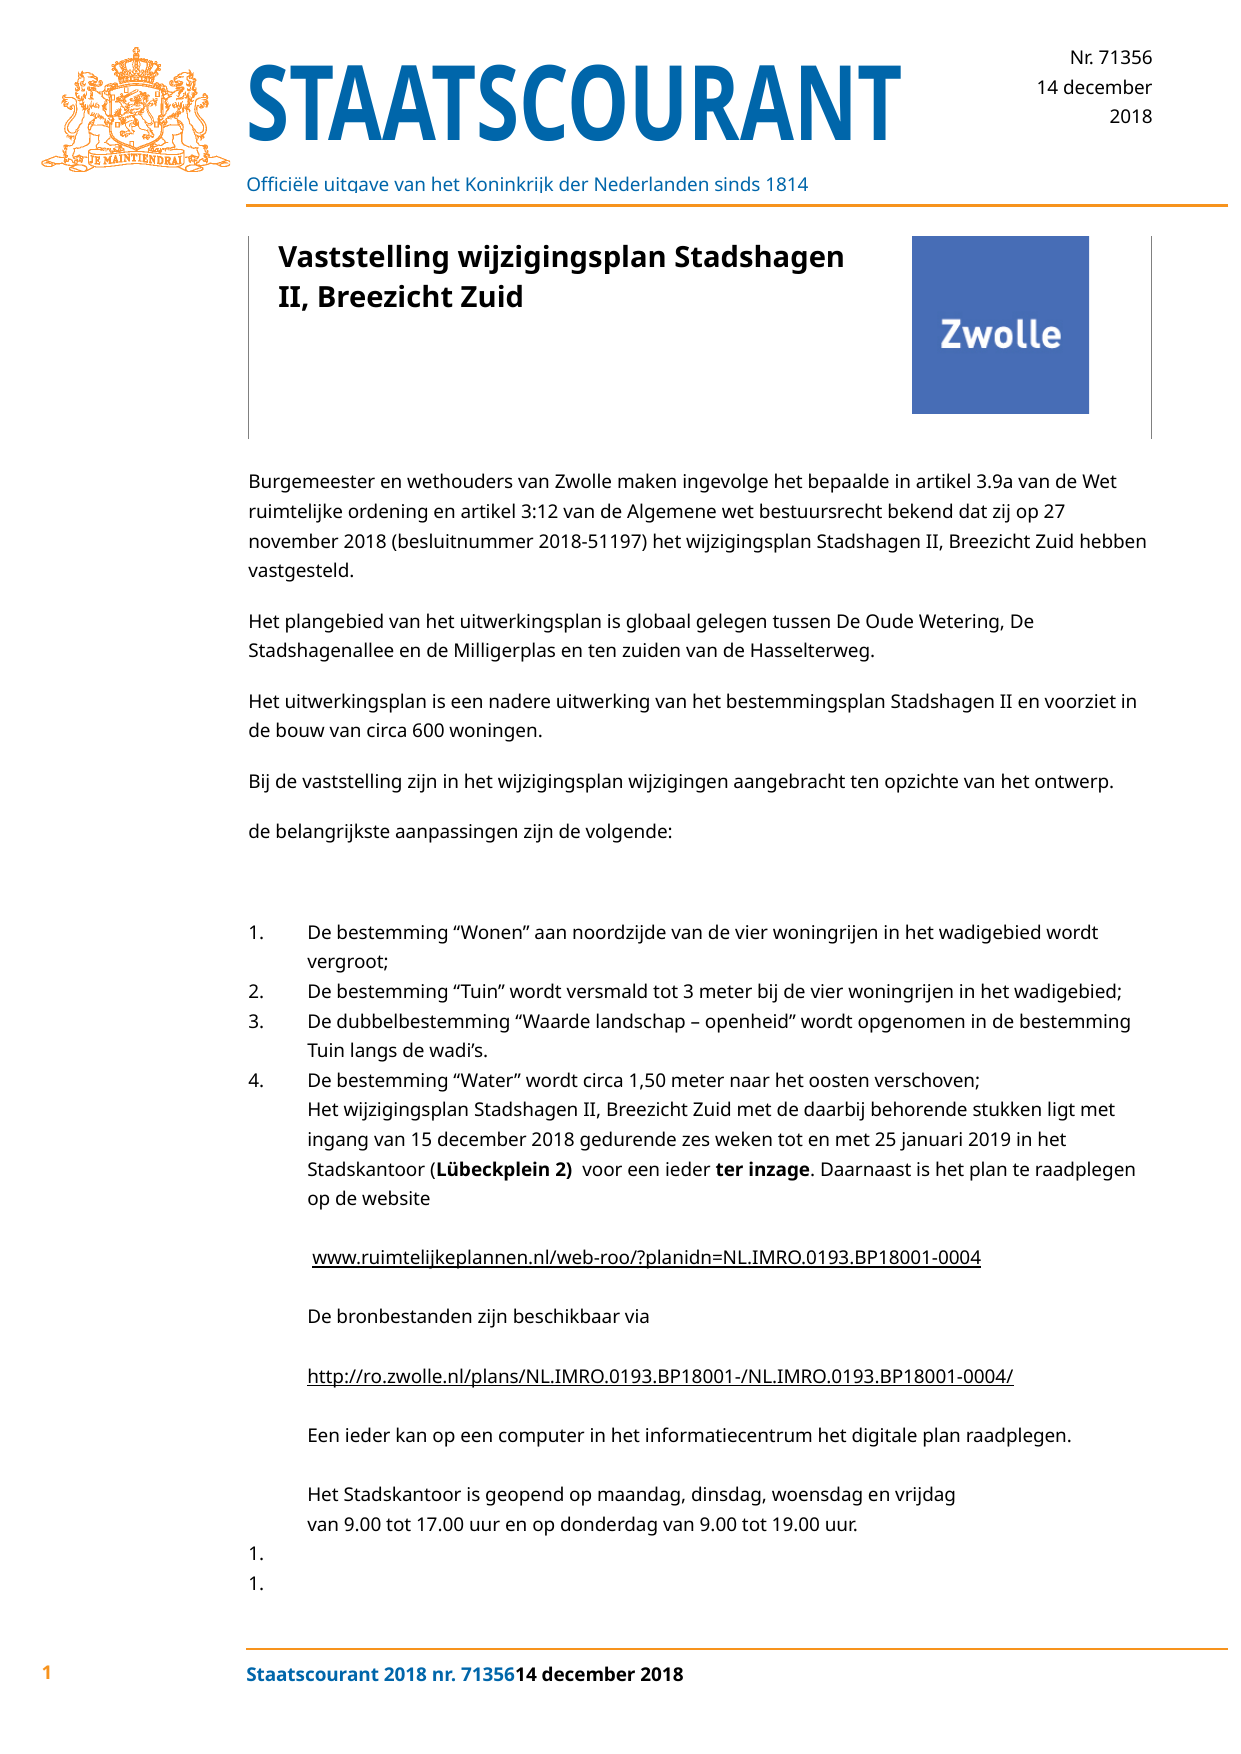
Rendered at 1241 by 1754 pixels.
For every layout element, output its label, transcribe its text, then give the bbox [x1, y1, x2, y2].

picture [41, 47, 231, 172]
list Het Stadskantoor is geopend op maandag, dinsdag, woensdag en vrijdag [248, 1481, 1152, 1507]
list De bronbestanden zijn beschikbaar via [248, 1304, 1152, 1329]
list http://ro.zwolle.nl/plans/NL.IMRO.0193.BP18001-/NL.IMRO.0193.BP18001-0004/ [248, 1363, 1152, 1388]
table_header [1090, 236, 1151, 413]
list www.ruimtelijkeplannen.nl/web-roo/?planidn=NL.IMRO.0193.BP18001-0004 [248, 1244, 1152, 1270]
table_header [850, 414, 1151, 439]
picture [912, 236, 1090, 414]
list van 9.00 tot 17.00 uur en op donderdag van 9.00 tot 19.00 uur. [248, 1511, 1152, 1536]
list De bestemming “Tuin” wordt versmald tot 3 meter bij de vier woningrijen in het wadigebied; [248, 978, 1152, 1004]
text Het plangebied van het uitwerkingsplan is globaal gelegen tussen De Oude Wetering, De Stadshagenallee en de Milligerplas en ten zuiden van de Hasselterweg. [248, 608, 1152, 663]
text Bij de vaststelling zijn in het wijzigingsplan wijzigingen aangebracht ten opzichte van het ontwerp. [248, 768, 1152, 793]
list De dubbelbestemming “Waarde landschap – openheid” wordt opgenomen in de bestemming Tuin langs de wadi’s. [248, 1008, 1152, 1063]
list De bestemming “Wonen” aan noordzijde van de vier woningrijen in het wadigebied wordt vergroot; [248, 919, 1152, 974]
list Het wijzigingsplan Stadshagen II, Breezicht Zuid met de daarbij behorende stukken ligt met ingang van 15 december 2018 gedurende zes weken tot en met 25 januari 2019 in het Stadskantoor (Lübeckplein 2) voor een ieder ter inzage. Daarnaast is het plan te raadplegen op de website [248, 1097, 1152, 1211]
list Een ieder kan op een computer in het informatiecentrum het digitale plan raadplegen. [248, 1422, 1152, 1448]
text Burgemeester en wethouders van Zwolle maken ingevolge het bepaalde in artikel 3.9a van de Wet ruimtelijke ordening en artikel 3:12 van de Algemene wet bestuursrecht bekend dat zij op 27 november 2018 (besluitnummer 2018-51197) het wijzigingsplan Stadshagen II, Breezicht Zuid hebben vastgesteld. [248, 469, 1152, 583]
text Het uitwerkingsplan is een nadere uitwerking van het bestemmingsplan Stadshagen II en voorziet in de bouw van circa 600 woningen. [248, 688, 1152, 743]
list De bestemming “Water” wordt circa 1,50 meter naar het oosten verschoven; [248, 1067, 1152, 1093]
text de belangrijkste aanpassingen zijn de volgende: [248, 818, 1152, 844]
table_header [850, 236, 912, 413]
table_header Vaststelling wijzigingsplan Stadshagen II, Breezicht Zuid [249, 236, 850, 439]
